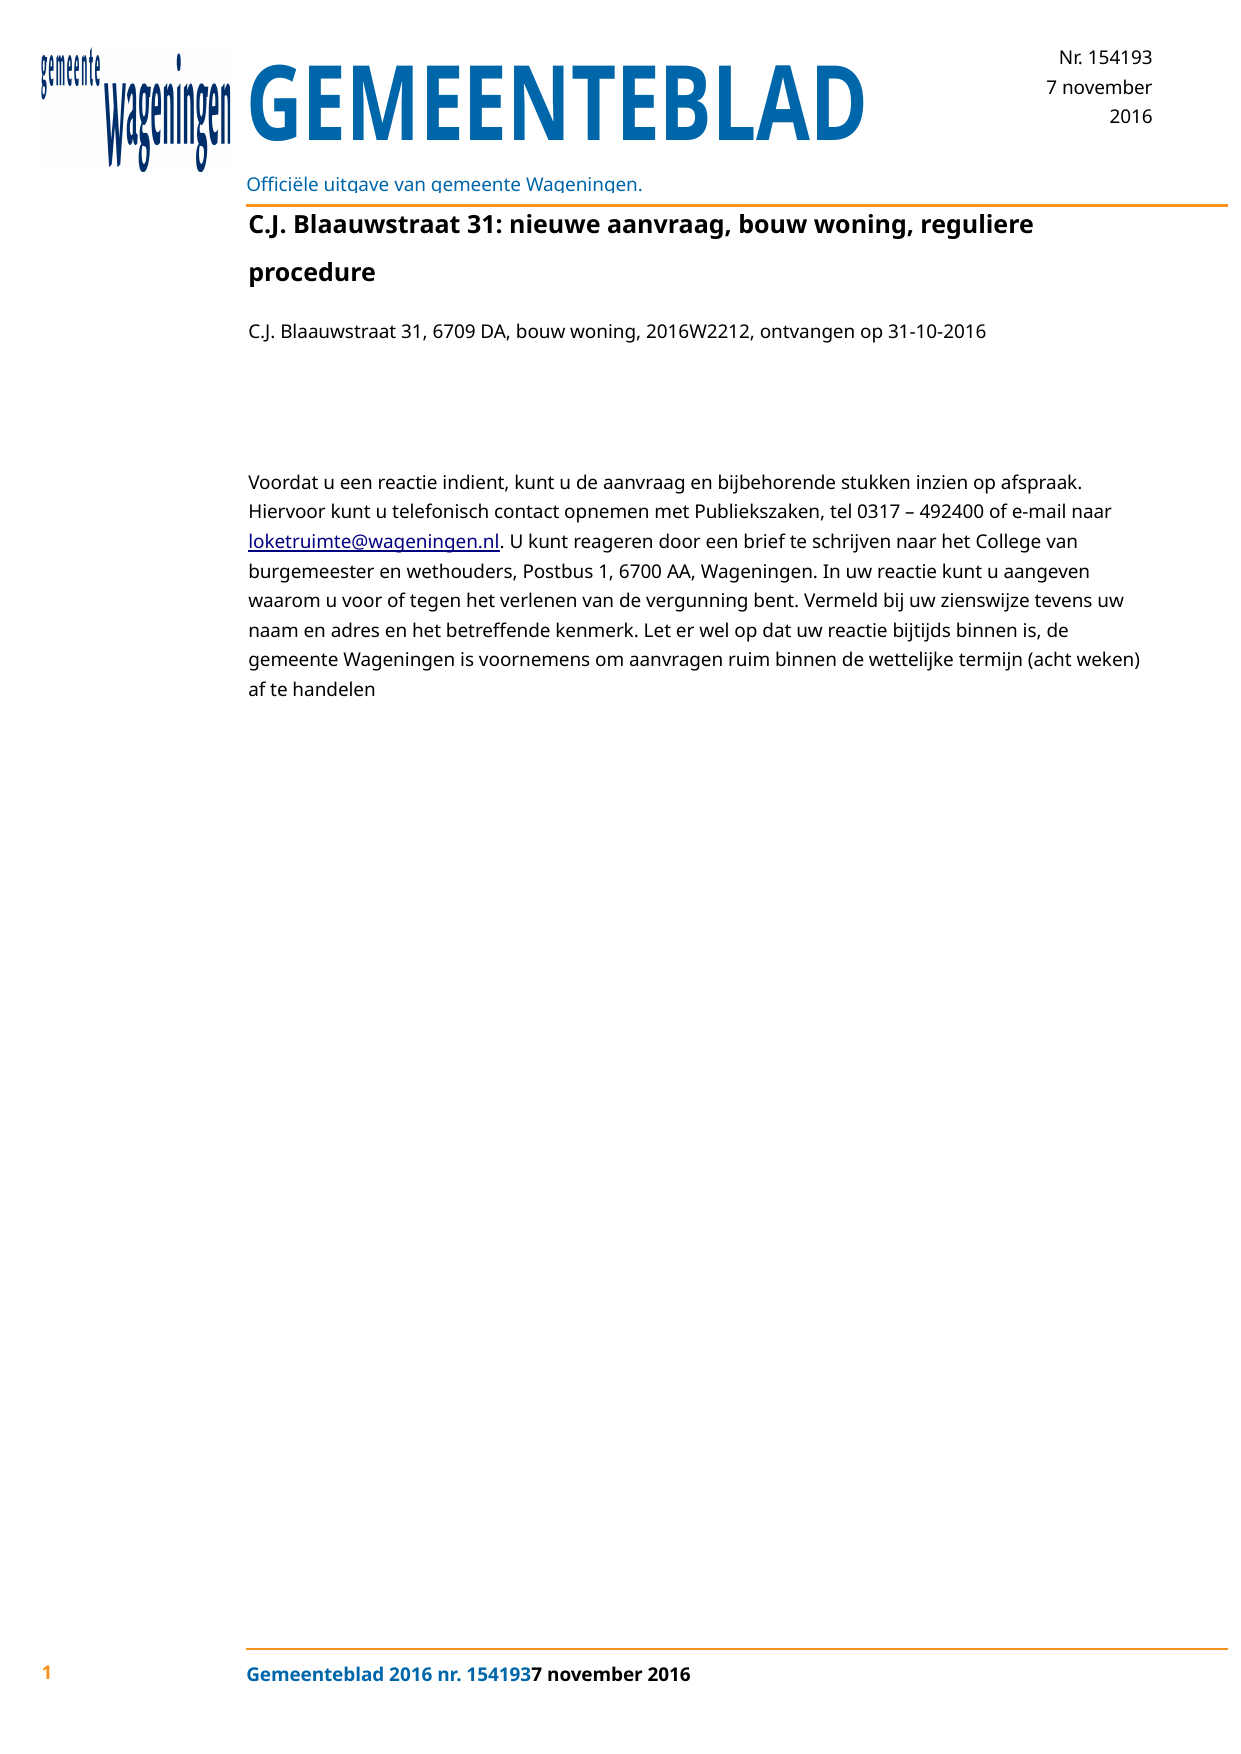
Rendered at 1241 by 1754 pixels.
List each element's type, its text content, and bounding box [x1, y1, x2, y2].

text C.J. Blaauwstraat 31, 6709 DA, bouw woning, 2016W2212, ontvangen op 31-10-2016 [248, 318, 1152, 344]
picture [41, 47, 231, 172]
text C.J. Blaauwstraat 31: nieuwe aanvraag, bouw woning, reguliere procedure [248, 207, 1152, 288]
text Voordat u een reactie indient, kunt u de aanvraag en bijbehorende stukken inzien op afspraak. Hiervoor kunt u telefonisch contact opnemen met Publiekszaken, tel 0317 – 492400 of e-mail naar loketruimte@wageningen.nl. U kunt reageren door een brief te schrijven naar het College van burgemeester en wethouders, Postbus 1, 6700 AA, Wageningen. In uw reactie kunt u aangeven waarom u voor of tegen het verlenen van de vergunning bent. Vermeld bij uw zienswijze tevens uw naam en adres en het betreffende kenmerk. Let er wel op dat uw reactie bijtijds binnen is, de gemeente Wageningen is voornemens om aanvragen ruim binnen de wettelijke termijn (acht weken) af te handelen [248, 469, 1152, 702]
